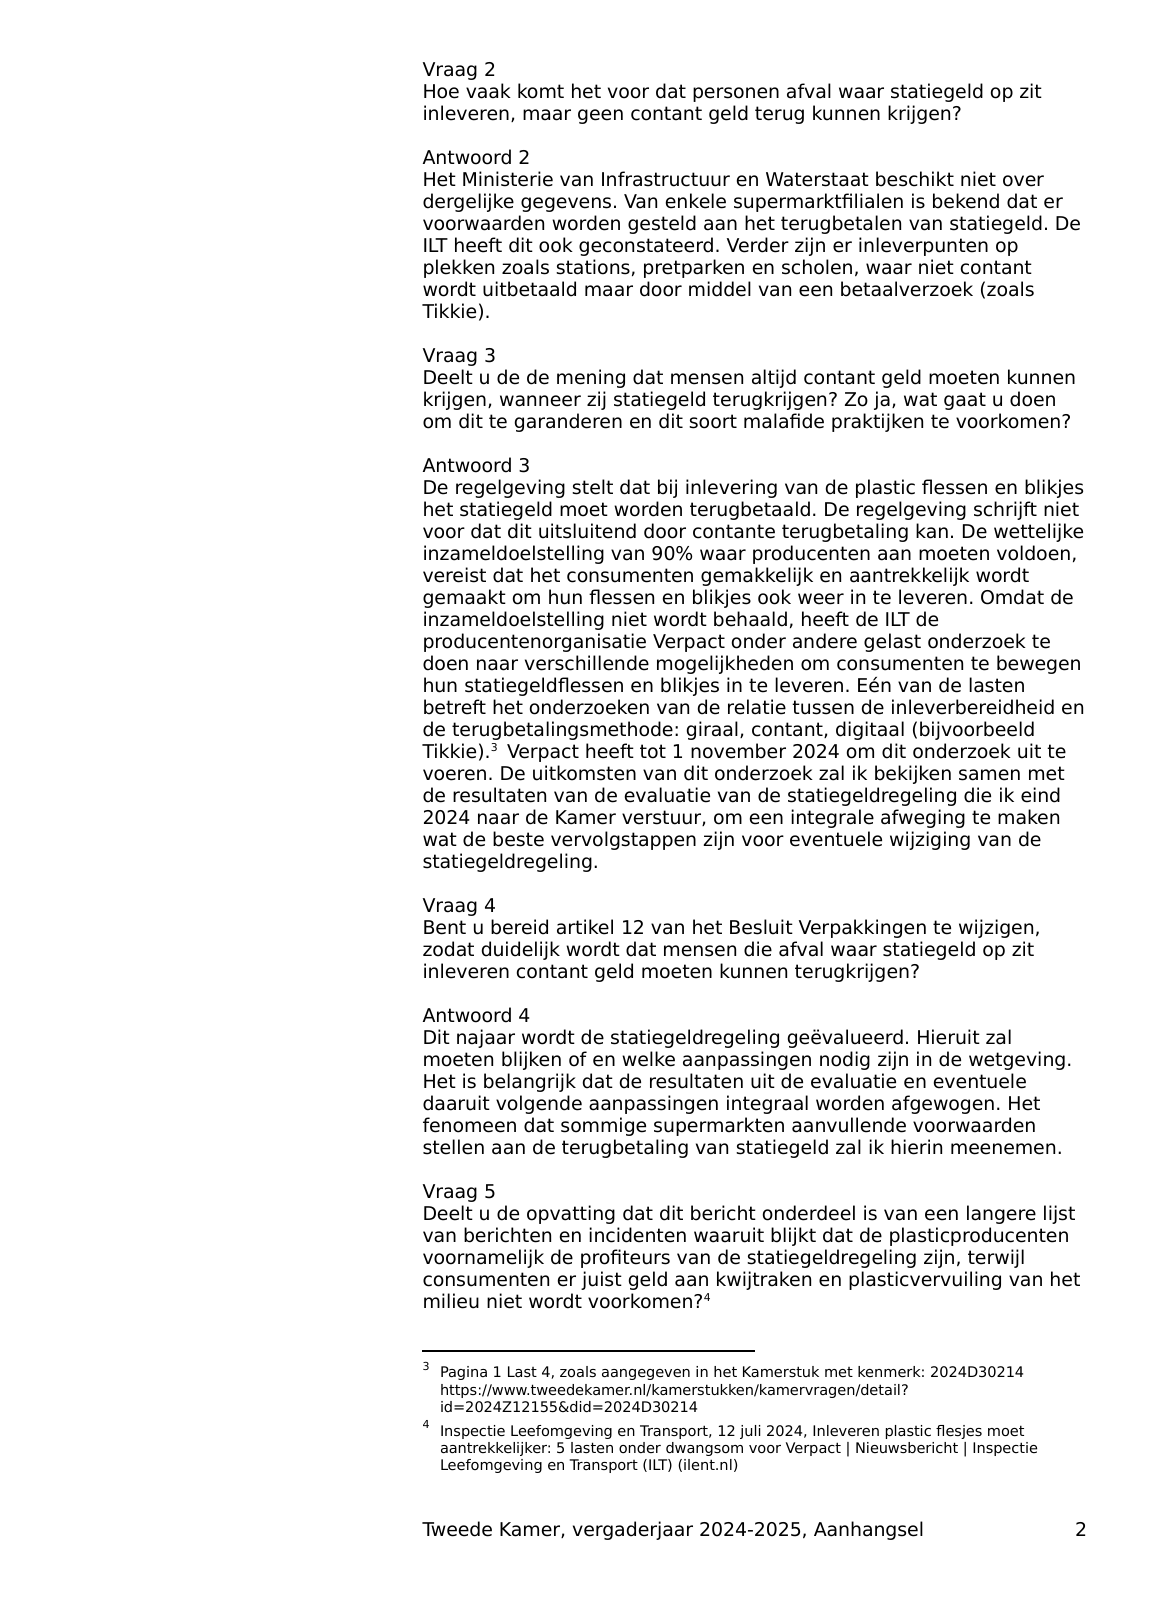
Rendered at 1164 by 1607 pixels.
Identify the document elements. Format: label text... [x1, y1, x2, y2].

text Deelt u de de mening dat mensen altijd contant geld moeten kunnen krijgen, wanneer zij statiegeld terugkrijgen? Zo ja, wat gaat u doen om dit te garanderen en dit soort malafide praktijken te voorkomen? [422, 367, 1087, 433]
text Deelt u de opvatting dat dit bericht onderdeel is van een langere lijst van berichten en incidenten waaruit blijkt dat de plasticproducenten voornamelijk de profiteurs van de statiegeldregeling zijn, terwijl consumenten er juist geld aan kwijtraken en plasticvervuiling van het milieu niet wordt voorkomen? [422, 1203, 1087, 1313]
text De regelgeving stelt dat bij inlevering van de plastic flessen en blikjes het statiegeld moet worden terugbetaald. De regelgeving schrijft niet voor dat dit uitsluitend door contante terugbetaling kan. De wettelijke inzameldoelstelling van 90% waar producenten aan moeten voldoen, vereist dat het consumenten gemakkelijk en aantrekkelijk wordt gemaakt om hun flessen en blikjes ook weer in te leveren. Omdat de inzameldoelstelling niet wordt behaald, heeft de ILT de producentenorganisatie Verpact onder andere gelast onderzoek te doen naar verschillende mogelijkheden om consumenten te bewegen hun statiegeldflessen en blikjes in te leveren. Eén van de lasten betreft het onderzoeken van de relatie tussen de inleverbereidheid en de terugbetalingsmethode: giraal, contant, digitaal (bijvoorbeeld Tikkie). Verpact heeft tot 1 november 2024 om dit onderzoek uit te voeren. De uitkomsten van dit onderzoek zal ik bekijken samen met de resultaten van de evaluatie van de statiegeldregeling die ik eind 2024 naar de Kamer verstuur, om een integrale afweging te maken wat de beste vervolgstappen zijn voor eventuele wijziging van de statiegeldregeling. [422, 477, 1087, 873]
text Vraag 2 [422, 59, 1087, 81]
text Antwoord 3 [422, 455, 1087, 477]
text Hoe vaak komt het voor dat personen afval waar statiegeld op zit inleveren, maar geen contant geld terug kunnen krijgen? [422, 81, 1087, 125]
text Vraag 3 [422, 345, 1087, 367]
text Pagina 1 Last 4, zoals aangegeven in het Kamerstuk met kenmerk: 2024D30214 https://www.tweedekamer.nl/kamerstukken/kamervragen/detail?id=2024Z12155&did=2024D30214 [422, 1360, 1087, 1416]
text Antwoord 4 [422, 1005, 1087, 1027]
text Vraag 4 [422, 895, 1087, 917]
text Inspectie Leefomgeving en Transport, 12 juli 2024, Inleveren plastic flesjes moet aantrekkelijker: 5 lasten onder dwangsom voor Verpact | Nieuwsbericht | Inspectie Leefomgeving en Transport (ILT) (ilent.nl) [422, 1418, 1087, 1474]
text Bent u bereid artikel 12 van het Besluit Verpakkingen te wijzigen, zodat duidelijk wordt dat mensen die afval waar statiegeld op zit inleveren contant geld moeten kunnen terugkrijgen? [422, 917, 1087, 983]
text Antwoord 2 [422, 147, 1087, 169]
text Het Ministerie van Infrastructuur en Waterstaat beschikt niet over dergelijke gegevens. Van enkele supermarktfilialen is bekend dat er voorwaarden worden gesteld aan het terugbetalen van statiegeld. De ILT heeft dit ook geconstateerd. Verder zijn er inleverpunten op plekken zoals stations, pretparken en scholen, waar niet contant wordt uitbetaald maar door middel van een betaalverzoek (zoals Tikkie). [422, 169, 1087, 323]
text Vraag 5 [422, 1181, 1087, 1203]
text Dit najaar wordt de statiegeldregeling geëvalueerd. Hieruit zal moeten blijken of en welke aanpassingen nodig zijn in de wetgeving. Het is belangrijk dat de resultaten uit de evaluatie en eventuele daaruit volgende aanpassingen integraal worden afgewogen. Het fenomeen dat sommige supermarkten aanvullende voorwaarden stellen aan de terugbetaling van statiegeld zal ik hierin meenemen. [422, 1027, 1087, 1159]
